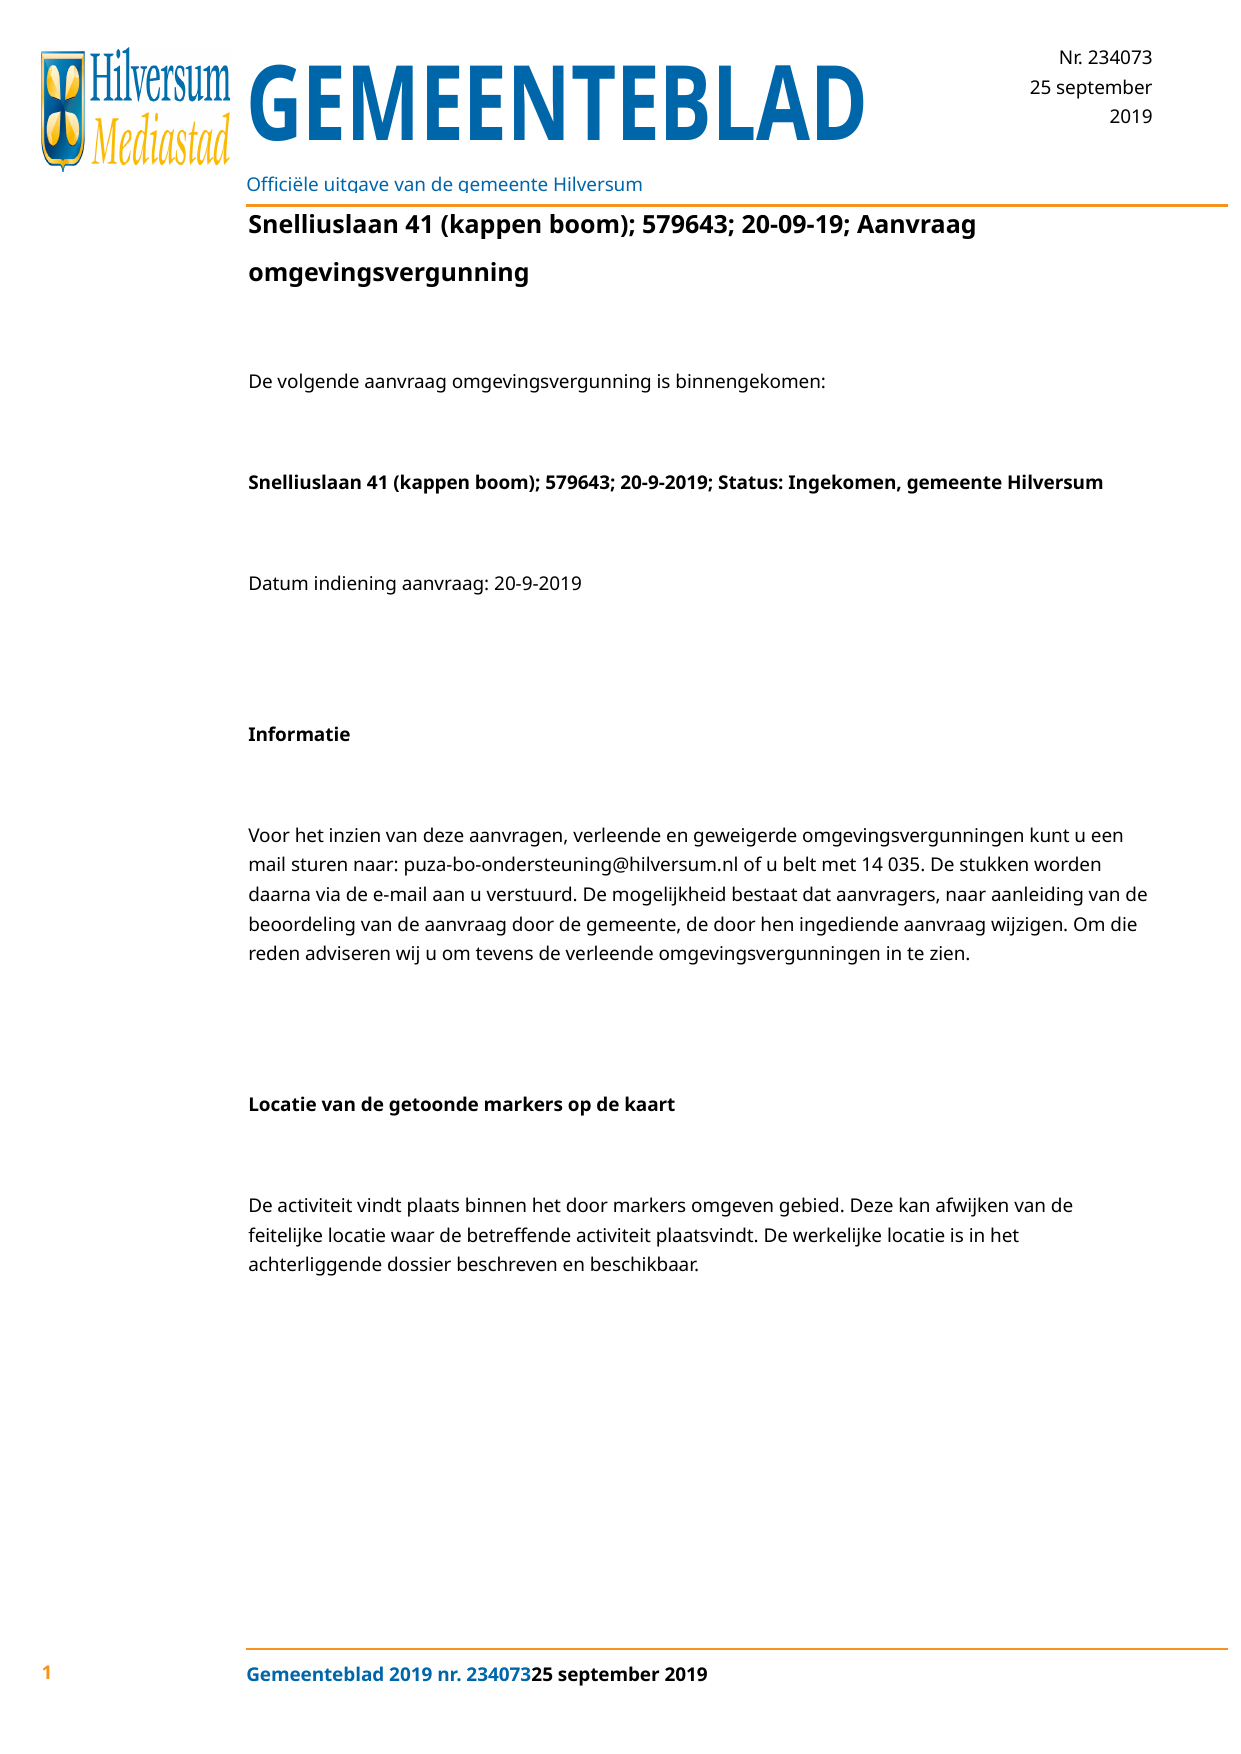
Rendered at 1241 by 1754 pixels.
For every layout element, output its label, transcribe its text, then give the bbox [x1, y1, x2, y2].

text De volgende aanvraag omgevingsvergunning is binnengekomen: [248, 368, 1152, 394]
picture [41, 47, 231, 172]
text Snelliuslaan 41 (kappen boom); 579643; 20-09-19; Aanvraag omgevingsvergunning [248, 207, 1152, 288]
text Datum indiening aanvraag: 20-9-2019 [248, 570, 1152, 596]
text Locatie van de getoonde markers op de kaart [248, 1092, 1152, 1117]
text Snelliuslaan 41 (kappen boom); 579643; 20-9-2019; Status: Ingekomen, gemeente Hilversum [248, 469, 1152, 495]
text Informatie [248, 721, 1152, 747]
text Voor het inzien van deze aanvragen, verleende en geweigerde omgevingsvergunningen kunt u een mail sturen naar: puza-bo-ondersteuning@hilversum.nl of u belt met 14 035. De stukken worden daarna via de e-mail aan u verstuurd. De mogelijkheid bestaat dat aanvragers, naar aanleiding van de beoordeling van de aanvraag door de gemeente, de door hen ingediende aanvraag wijzigen. Om die reden adviseren wij u om tevens de verleende omgevingsvergunningen in te zien. [248, 822, 1152, 966]
text De activiteit vindt plaats binnen het door markers omgeven gebied. Deze kan afwijken van de feitelijke locatie waar de betreffende activiteit plaatsvindt. De werkelijke locatie is in het achterliggende dossier beschreven en beschikbaar. [248, 1192, 1152, 1277]
